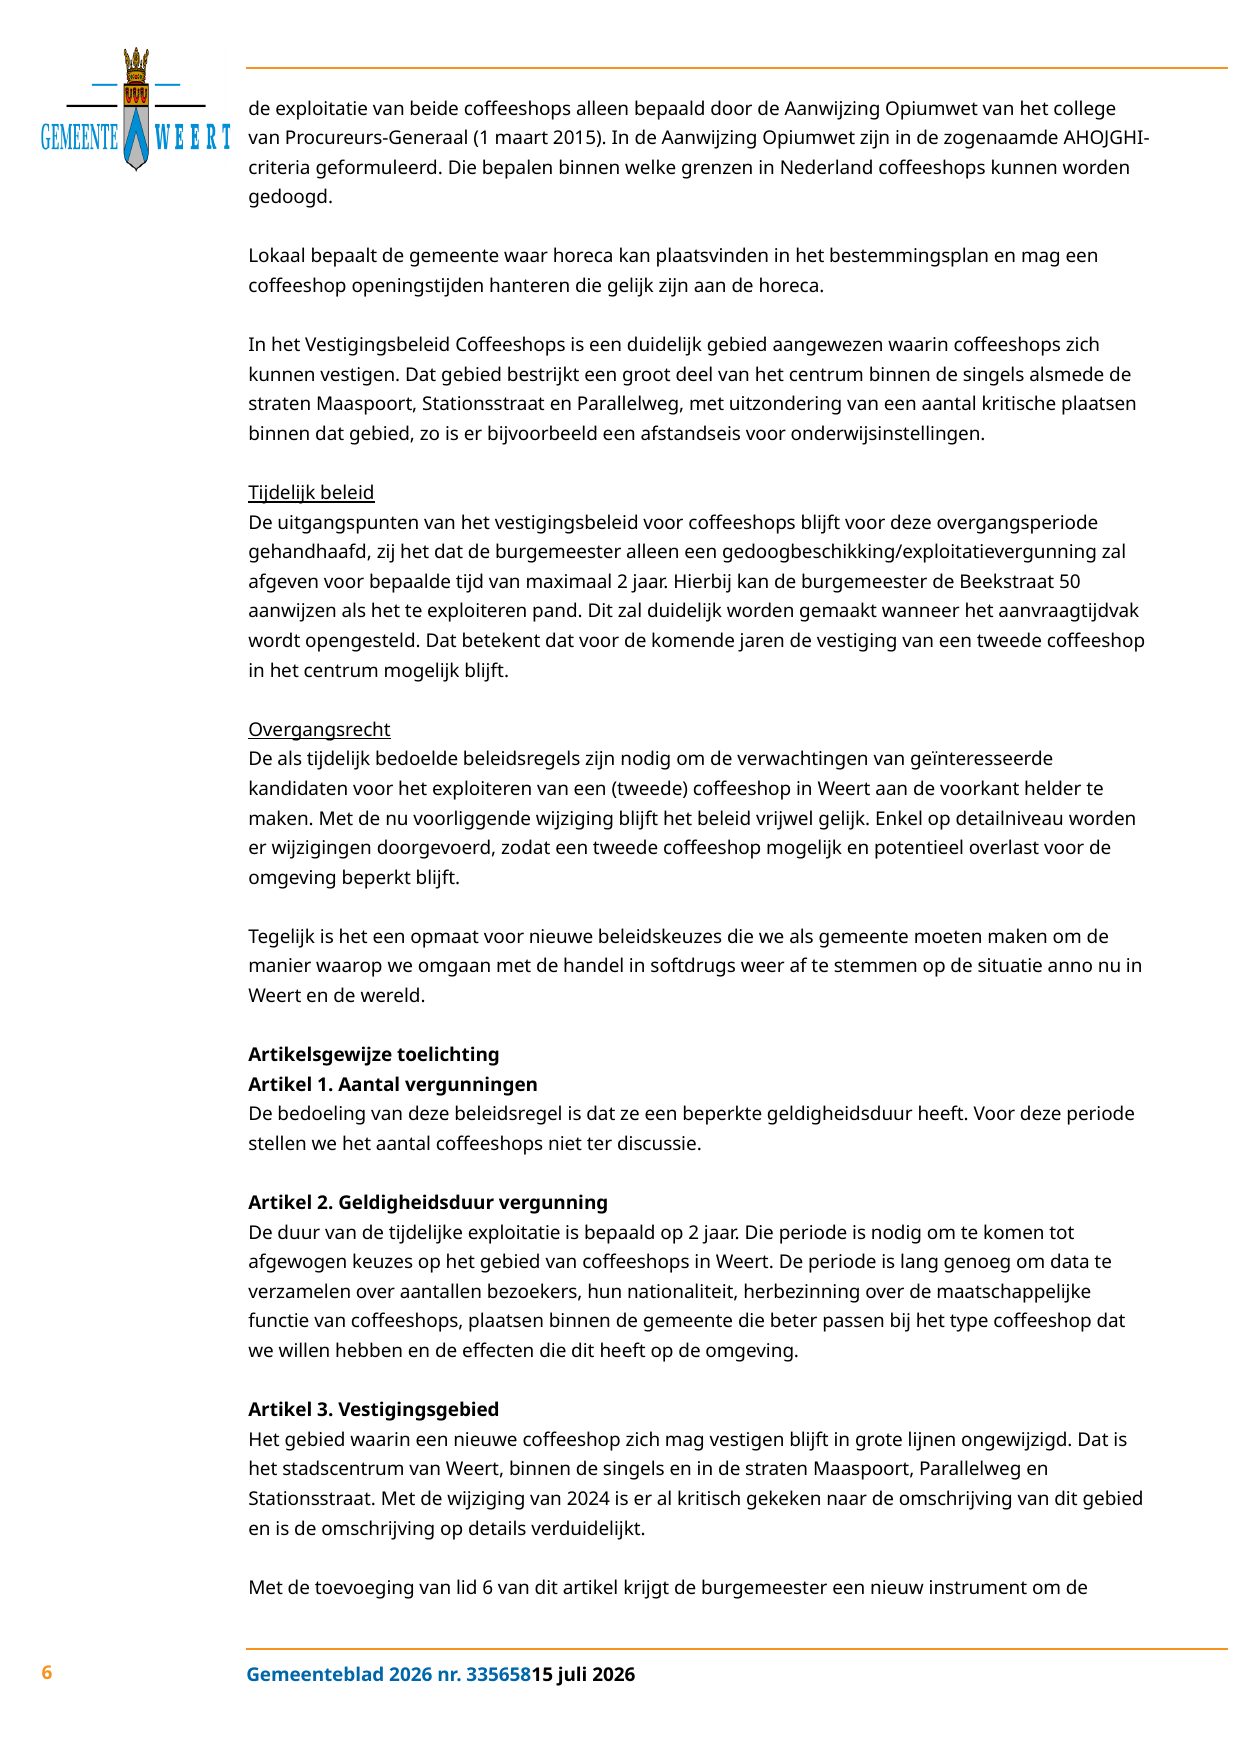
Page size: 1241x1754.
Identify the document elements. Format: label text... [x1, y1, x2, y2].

text Overgangsrecht [248, 716, 1152, 742]
text de exploitatie van beide coffeeshops alleen bepaald door de Aanwijzing Opiumwet van het college van Procureurs-Generaal (1 maart 2015). In de Aanwijzing Opiumwet zijn in de zogenaamde AHOJGHI-criteria geformuleerd. Die bepalen binnen welke grenzen in Nederland coffeeshops kunnen worden gedoogd. [248, 95, 1152, 209]
text Lokaal bepaalt de gemeente waar horeca kan plaatsvinden in het bestemmingsplan en mag een coffeeshop openingstijden hanteren die gelijk zijn aan de horeca. [248, 243, 1152, 298]
text In het Vestigingsbeleid Coffeeshops is een duidelijk gebied aangewezen waarin coffeeshops zich kunnen vestigen. Dat gebied bestrijkt een groot deel van het centrum binnen de singels alsmede de straten Maaspoort, Stationsstraat en Parallelweg, met uitzondering van een aantal kritische plaatsen binnen dat gebied, zo is er bijvoorbeeld een afstandseis voor onderwijsinstellingen. [248, 331, 1152, 446]
text De als tijdelijk bedoelde beleidsregels zijn nodig om de verwachtingen van geïnteresseerde kandidaten voor het exploiteren van een (tweede) coffeeshop in Weert aan de voorkant helder te maken. Met de nu voorliggende wijziging blijft het beleid vrijwel gelijk. Enkel op detailniveau worden er wijzigingen doorgevoerd, zodat een tweede coffeeshop mogelijk en potentieel overlast voor de omgeving beperkt blijft. [248, 746, 1152, 890]
text Artikelsgewijze toelichting [248, 1041, 1152, 1067]
text Het gebied waarin een nieuwe coffeeshop zich mag vestigen blijft in grote lijnen ongewijzigd. Dat is het stadscentrum van Weert, binnen de singels en in de straten Maaspoort, Parallelweg en Stationsstraat. Met de wijziging van 2024 is er al kritisch gekeken naar de omschrijving van dit gebied en is de omschrijving op details verduidelijkt. [248, 1426, 1152, 1541]
text Tijdelijk beleid [248, 479, 1152, 505]
text De bedoeling van deze beleidsregel is dat ze een beperkte geldigheidsduur heeft. Voor deze periode stellen we het aantal coffeeshops niet ter discussie. [248, 1101, 1152, 1156]
text Tegelijk is het een opmaat voor nieuwe beleidskeuzes die we als gemeente moeten maken om de manier waarop we omgaan met de handel in softdrugs weer af te stemmen op de situatie anno nu in Weert en de wereld. [248, 923, 1152, 1008]
text Met de toevoeging van lid 6 van dit artikel krijgt de burgemeester een nieuw instrument om de [248, 1574, 1152, 1600]
text Artikel 3. Vestigingsgebied [248, 1396, 1152, 1422]
text Artikel 1. Aantal vergunningen [248, 1071, 1152, 1097]
text De duur van de tijdelijke exploitatie is bepaald op 2 jaar. Die periode is nodig om te komen tot afgewogen keuzes op het gebied van coffeeshops in Weert. De periode is lang genoeg om data te verzamelen over aantallen bezoekers, hun nationaliteit, herbezinning over de maatschappelijke functie van coffeeshops, plaatsen binnen de gemeente die beter passen bij het type coffeeshop dat we willen hebben en de effecten die dit heeft op de omgeving. [248, 1219, 1152, 1363]
text Artikel 2. Geldigheidsduur vergunning [248, 1189, 1152, 1215]
text De uitgangspunten van het vestigingsbeleid voor coffeeshops blijft voor deze overgangsperiode gehandhaafd, zij het dat de burgemeester alleen een gedoogbeschikking/exploitatievergunning zal afgeven voor bepaalde tijd van maximaal 2 jaar. Hierbij kan de burgemeester de Beekstraat 50 aanwijzen als het te exploiteren pand. Dit zal duidelijk worden gemaakt wanneer het aanvraagtijdvak wordt opengesteld. Dat betekent dat voor de komende jaren de vestiging van een tweede coffeeshop in het centrum mogelijk blijft. [248, 509, 1152, 683]
picture [41, 47, 231, 172]
